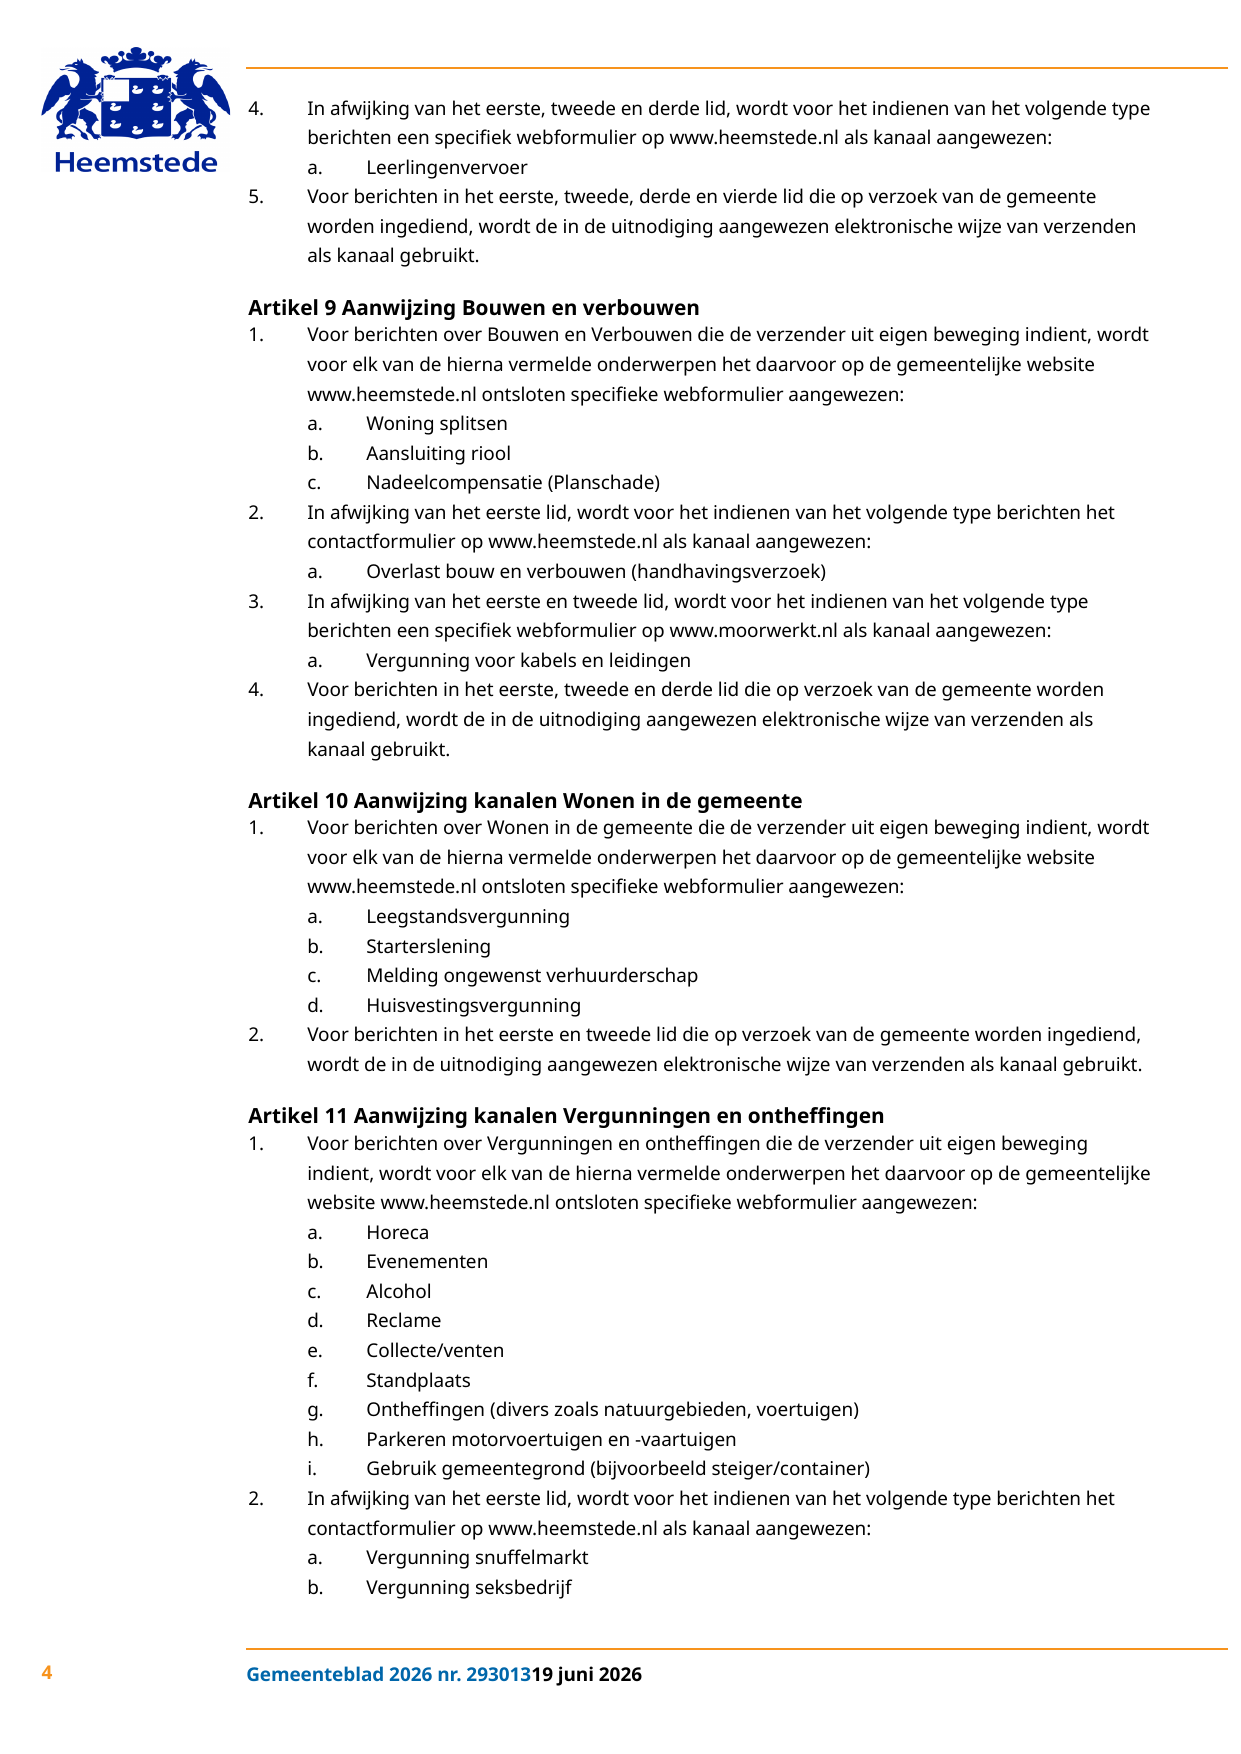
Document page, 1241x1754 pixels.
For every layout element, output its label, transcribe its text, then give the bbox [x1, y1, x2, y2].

list Vergunning snuffelmarkt [307, 1544, 1152, 1570]
list Voor berichten over Vergunningen en ontheffingen die de verzender uit eigen beweging indient, wordt voor elk van de hierna vermelde onderwerpen het daarvoor op de gemeentelijke website www.heemstede.nl ontsloten specifieke webformulier aangewezen: [248, 1130, 1152, 1215]
list Leerlingenvervoer [307, 154, 1152, 180]
list Vergunning seksbedrijf [307, 1574, 1152, 1599]
list Voor berichten over Wonen in de gemeente die de verzender uit eigen beweging indient, wordt voor elk van de hierna vermelde onderwerpen het daarvoor op de gemeentelijke website www.heemstede.nl ontsloten specifieke webformulier aangewezen: [248, 814, 1152, 899]
text Artikel 9 Aanwijzing Bouwen en verbouwen [248, 293, 1152, 322]
text Artikel 10 Aanwijzing kanalen Wonen in de gemeente [248, 786, 1152, 814]
list In afwijking van het eerste lid, wordt voor het indienen van het volgende type berichten het contactformulier op www.heemstede.nl als kanaal aangewezen: [248, 499, 1152, 554]
list Overlast bouw en verbouwen (handhavingsverzoek) [307, 558, 1152, 584]
list Evenementen [307, 1248, 1152, 1274]
list In afwijking van het eerste en tweede lid, wordt voor het indienen van het volgende type berichten een specifiek webformulier op www.moorwerkt.nl als kanaal aangewezen: [248, 588, 1152, 643]
list Ontheffingen (divers zoals natuurgebieden, voertuigen) [307, 1396, 1152, 1422]
list Gebruik gemeentegrond (bijvoorbeeld steiger/container) [307, 1456, 1152, 1481]
list Vergunning voor kabels en leidingen [307, 647, 1152, 673]
list Standplaats [307, 1367, 1152, 1392]
list In afwijking van het eerste, tweede en derde lid, wordt voor het indienen van het volgende type berichten een specifiek webformulier op www.heemstede.nl als kanaal aangewezen: [248, 95, 1152, 150]
list Woning splitsen [307, 410, 1152, 436]
list Voor berichten in het eerste, tweede, derde en vierde lid die op verzoek van de gemeente worden ingediend, wordt de in de uitnodiging aangewezen elektronische wijze van verzenden als kanaal gebruikt. [248, 183, 1152, 268]
list In afwijking van het eerste lid, wordt voor het indienen van het volgende type berichten het contactformulier op www.heemstede.nl als kanaal aangewezen: [248, 1485, 1152, 1540]
list Voor berichten in het eerste en tweede lid die op verzoek van de gemeente worden ingediend, wordt de in de uitnodiging aangewezen elektronische wijze van verzenden als kanaal gebruikt. [248, 1022, 1152, 1077]
list Starterslening [307, 933, 1152, 959]
list Melding ongewenst verhuurderschap [307, 962, 1152, 988]
list Aansluiting riool [307, 440, 1152, 466]
text Artikel 11 Aanwijzing kanalen Vergunningen en ontheffingen [248, 1102, 1152, 1130]
list Alcohol [307, 1278, 1152, 1304]
list Voor berichten in het eerste, tweede en derde lid die op verzoek van de gemeente worden ingediend, wordt de in de uitnodiging aangewezen elektronische wijze van verzenden als kanaal gebruikt. [248, 677, 1152, 761]
picture [41, 47, 231, 172]
list Parkeren motorvoertuigen en -vaartuigen [307, 1426, 1152, 1452]
list Leegstandsvergunning [307, 903, 1152, 929]
list Huisvestingsvergunning [307, 992, 1152, 1018]
list Horeca [307, 1219, 1152, 1244]
list Nadeelcompensatie (Planschade) [307, 469, 1152, 495]
list Collecte/venten [307, 1337, 1152, 1363]
list Reclame [307, 1308, 1152, 1333]
list Voor berichten over Bouwen en Verbouwen die de verzender uit eigen beweging indient, wordt voor elk van de hierna vermelde onderwerpen het daarvoor op de gemeentelijke website www.heemstede.nl ontsloten specifieke webformulier aangewezen: [248, 322, 1152, 406]
